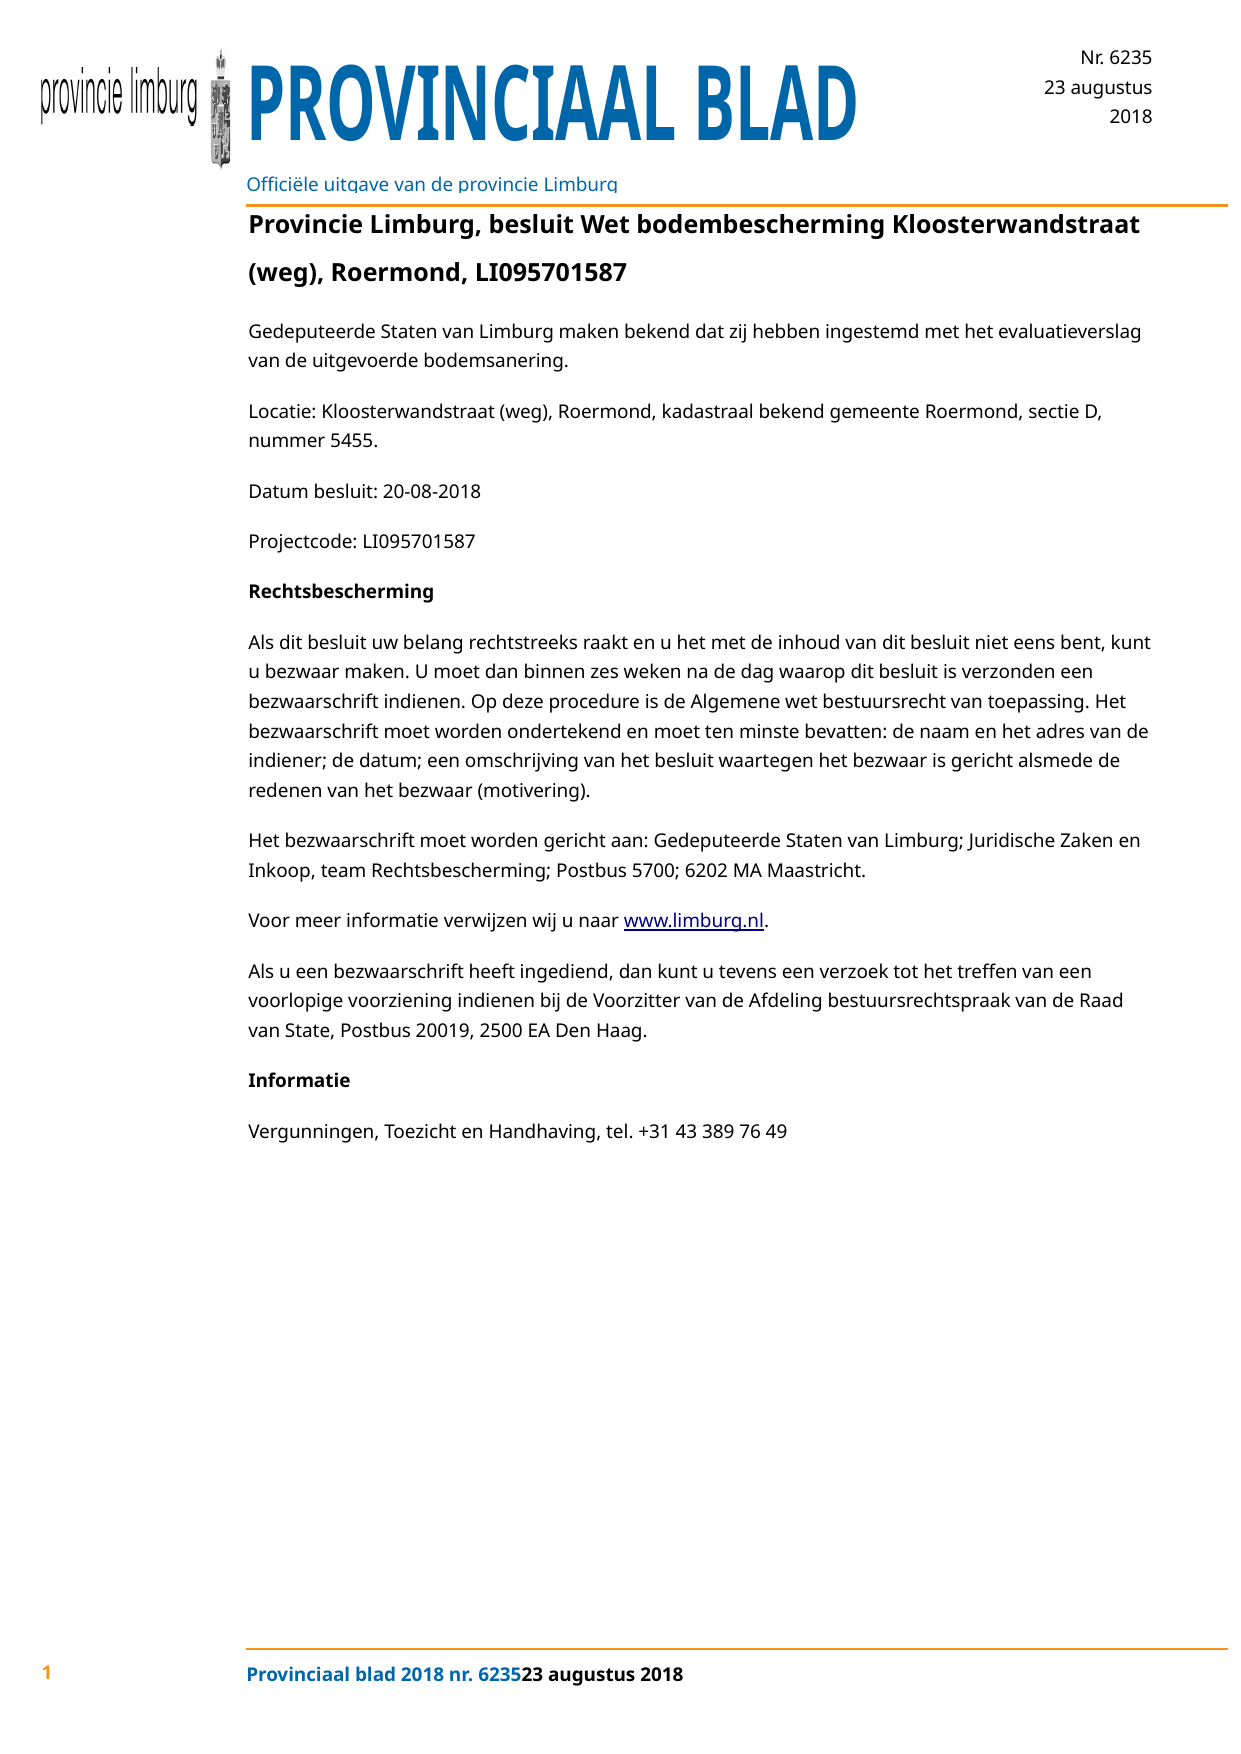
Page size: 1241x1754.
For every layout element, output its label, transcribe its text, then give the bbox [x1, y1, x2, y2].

text Locatie: Kloosterwandstraat (weg), Roermond, kadastraal bekend gemeente Roermond, sectie D, nummer 5455. [248, 398, 1152, 453]
picture [41, 47, 231, 172]
text Datum besluit: 20-08-2018 [248, 478, 1152, 504]
text Het bezwaarschrift moet worden gericht aan: Gedeputeerde Staten van Limburg; Juridische Zaken en Inkoop, team Rechtsbescherming; Postbus 5700; 6202 MA Maastricht. [248, 827, 1152, 883]
text Rechtsbescherming [248, 579, 1152, 604]
text Informatie [248, 1067, 1152, 1093]
text Als u een bezwaarschrift heeft ingediend, dan kunt u tevens een verzoek tot het treffen van een voorlopige voorziening indienen bij de Voorzitter van de Afdeling bestuursrechtspraak van de Raad van State, Postbus 20019, 2500 EA Den Haag. [248, 958, 1152, 1043]
text Provincie Limburg, besluit Wet bodembescherming Kloosterwandstraat (weg), Roermond, LI095701587 [248, 207, 1152, 288]
text Gedeputeerde Staten van Limburg maken bekend dat zij hebben ingestemd met het evaluatieverslag van de uitgevoerde bodemsanering. [248, 318, 1152, 373]
text Voor meer informatie verwijzen wij u naar www.limburg.nl. [248, 907, 1152, 933]
text Projectcode: LI095701587 [248, 528, 1152, 554]
text Vergunningen, Toezicht en Handhaving, tel. +31 43 389 76 49 [248, 1118, 1152, 1144]
text Als dit besluit uw belang rechtstreeks raakt en u het met de inhoud van dit besluit niet eens bent, kunt u bezwaar maken. U moet dan binnen zes weken na de dag waarop dit besluit is verzonden een bezwaarschrift indienen. Op deze procedure is de Algemene wet bestuursrecht van toepassing. Het bezwaarschrift moet worden ondertekend en moet ten minste bevatten: de naam en het adres van de indiener; de datum; een omschrijving van het besluit waartegen het bezwaar is gericht alsmede de redenen van het bezwaar (motivering). [248, 629, 1152, 803]
